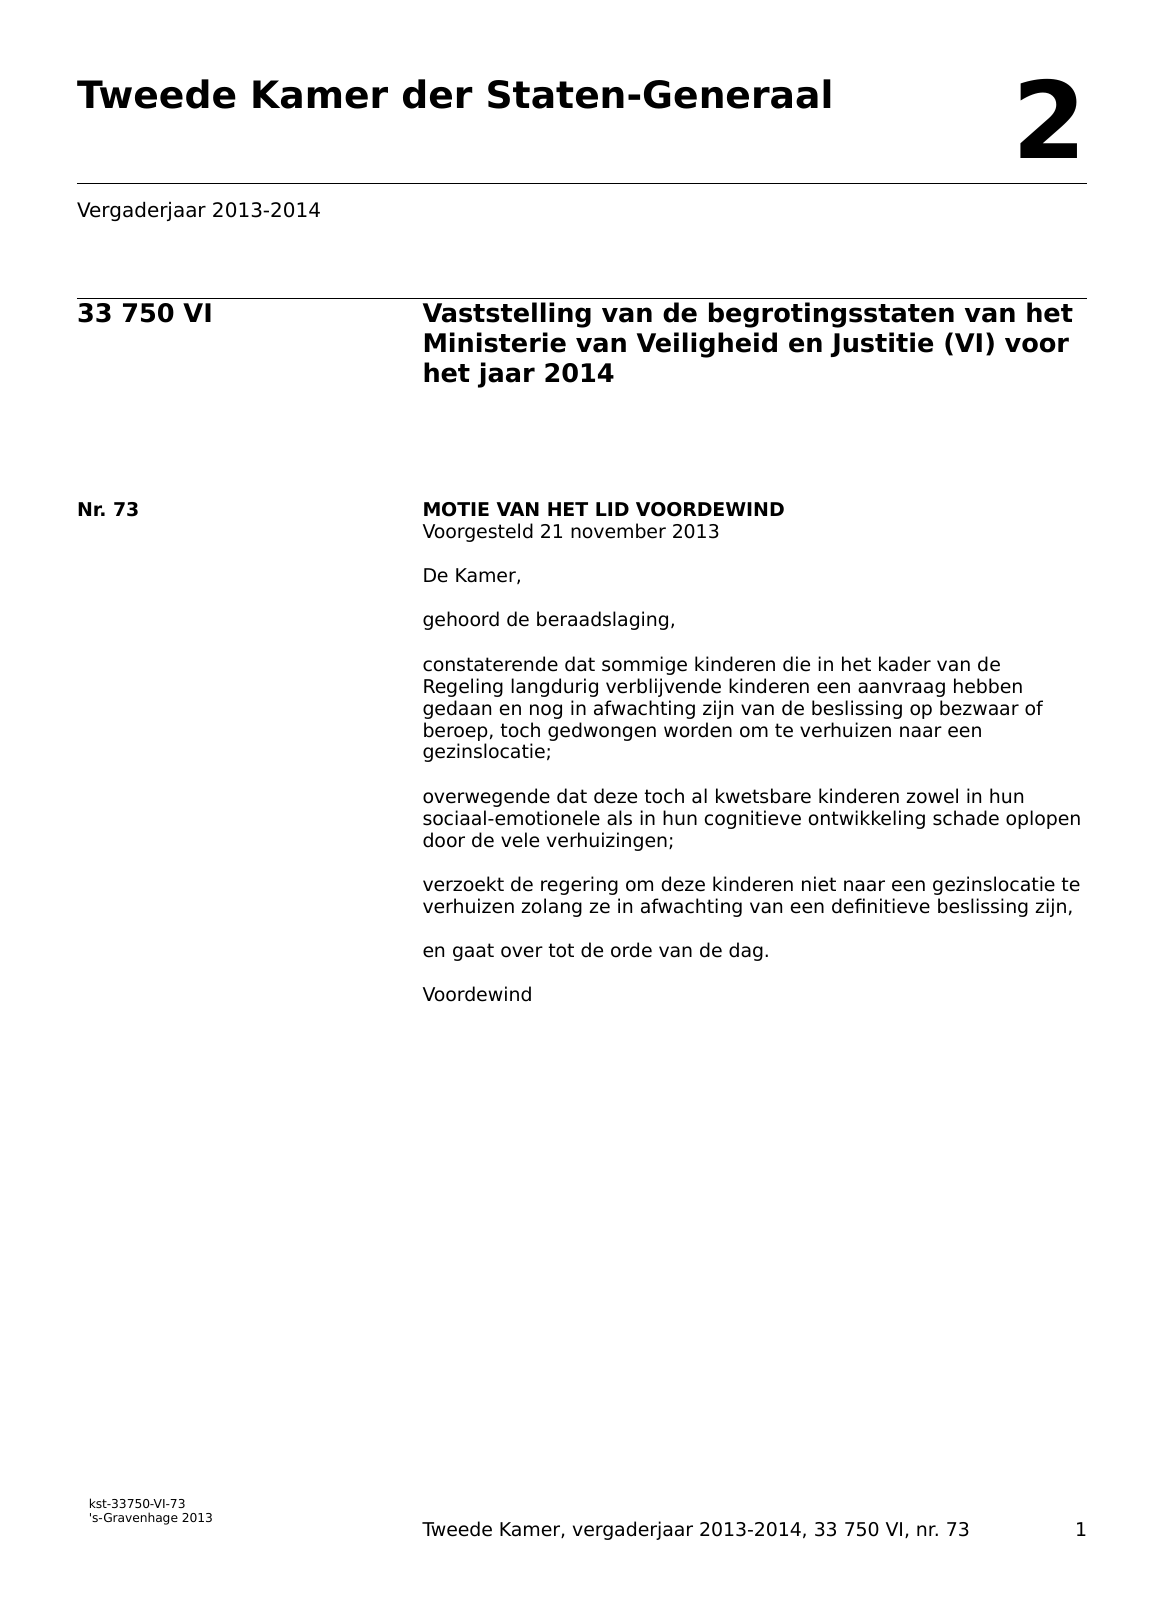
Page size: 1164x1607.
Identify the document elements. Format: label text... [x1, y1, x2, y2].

subtitle 33 750 VI Vaststelling van de begrotingsstaten van het Ministerie van Veiligheid en Justitie (VI) voor het jaar 2014 [77, 299, 1087, 388]
table_header Tweede Kamer der Staten-Generaal [77, 59, 886, 183]
text verzoekt de regering om deze kinderen niet naar een gezinslocatie te verhuizen zolang ze in afwachting van een definitieve beslissing zijn, [422, 874, 1087, 918]
text en gaat over tot de orde van de dag. [422, 940, 1087, 962]
text Voorgesteld 21 november 2013 [422, 521, 1087, 543]
text kst-33750-VI-73 [88, 1497, 323, 1511]
text gehoord de beraadslaging, [422, 609, 1087, 631]
text 's-Gravenhage 2013 [88, 1511, 323, 1525]
table_header 2 [886, 59, 1087, 183]
subtitle Nr. 73 MOTIE VAN HET LID VOORDEWIND [77, 499, 1087, 521]
text De Kamer, [422, 565, 1087, 587]
table_cell Vergaderjaar 2013-2014 [77, 184, 1087, 298]
text Voordewind [422, 984, 1087, 1006]
text overwegende dat deze toch al kwetsbare kinderen zowel in hun sociaal-emotionele als in hun cognitieve ontwikkeling schade oplopen door de vele verhuizingen; [422, 786, 1087, 852]
text constaterende dat sommige kinderen die in het kader van de Regeling langdurig verblijvende kinderen een aanvraag hebben gedaan en nog in afwachting zijn van de beslissing op bezwaar of beroep, toch gedwongen worden om te verhuizen naar een gezinslocatie; [422, 653, 1087, 763]
